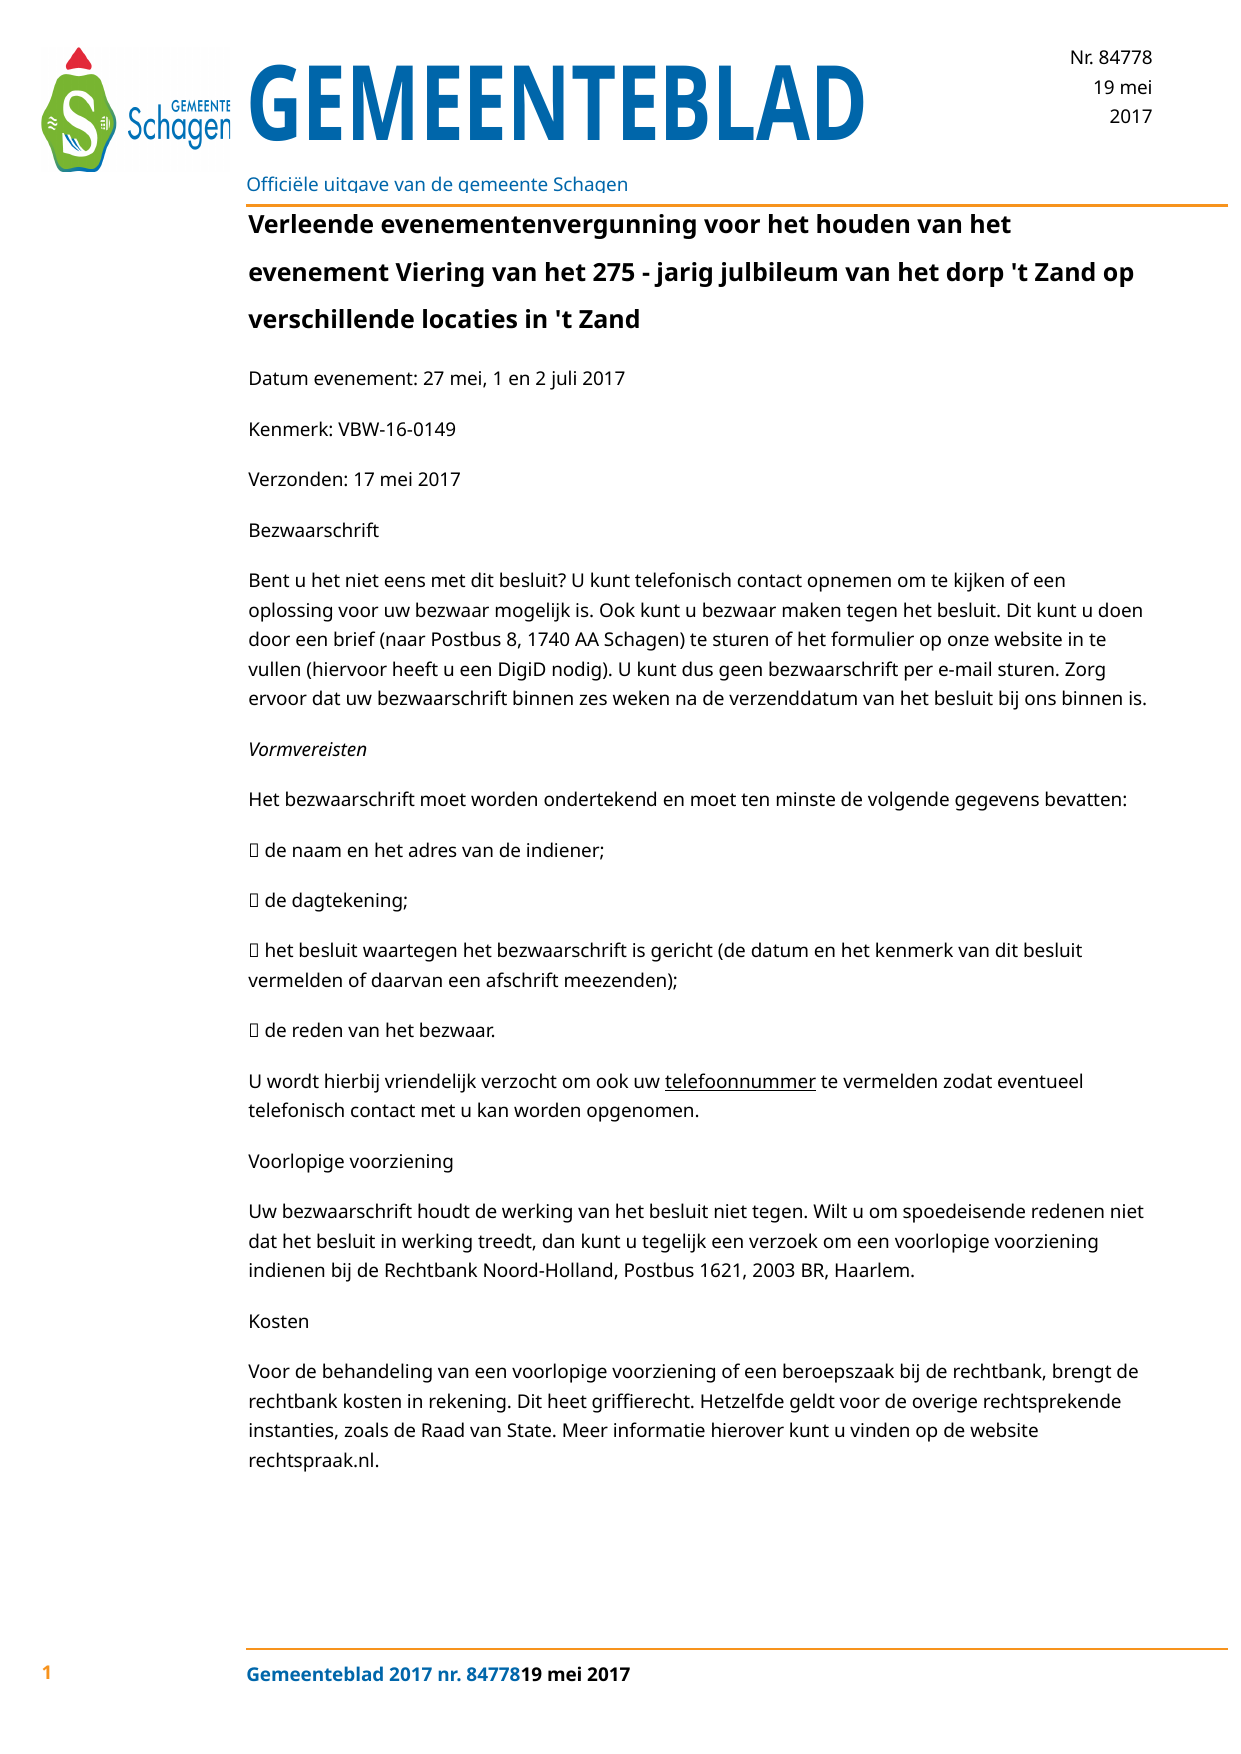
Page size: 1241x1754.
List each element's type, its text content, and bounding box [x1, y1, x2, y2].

text Uw bezwaarschrift houdt de werking van het besluit niet tegen. Wilt u om spoedeisende redenen niet dat het besluit in werking treedt, dan kunt u tegelijk een verzoek om een voorlopige voorziening indienen bij de Rechtbank Noord-Holland, Postbus 1621, 2003 BR, Haarlem. [248, 1198, 1152, 1283]
text Bezwaarschrift [248, 517, 1152, 542]
text  de reden van het bezwaar. [248, 1018, 1152, 1043]
text Kosten [248, 1308, 1152, 1334]
text Datum evenement: 27 mei, 1 en 2 juli 2017 [248, 366, 1152, 391]
text Verleende evenementenvergunning voor het houden van het evenement Viering van het 275 - jarig julbileum van het dorp 't Zand op verschillende locaties in 't Zand [248, 207, 1152, 336]
text Vormvereisten [248, 736, 1152, 762]
text Verzonden: 17 mei 2017 [248, 466, 1152, 492]
text Voorlopige voorziening [248, 1148, 1152, 1174]
text Bent u het niet eens met dit besluit? U kunt telefonisch contact opnemen om te kijken of een oplossing voor uw bezwaar mogelijk is. Ook kunt u bezwaar maken tegen het besluit. Dit kunt u doen door een brief (naar Postbus 8, 1740 AA Schagen) te sturen of het formulier op onze website in te vullen (hiervoor heeft u een DigiD nodig). U kunt dus geen bezwaarschrift per e-mail sturen. Zorg ervoor dat uw bezwaarschrift binnen zes weken na de verzenddatum van het besluit bij ons binnen is. [248, 567, 1152, 711]
text Voor de behandeling van een voorlopige voorziening of een beroepszaak bij de rechtbank, brengt de rechtbank kosten in rekening. Dit heet griffierecht. Hetzelfde geldt voor de overige rechtsprekende instanties, zoals de Raad van State. Meer informatie hierover kunt u vinden op de website rechtspraak.nl. [248, 1358, 1152, 1473]
text  het besluit waartegen het bezwaarschrift is gericht (de datum en het kenmerk van dit besluit vermelden of daarvan een afschrift meezenden); [248, 938, 1152, 993]
picture [41, 47, 231, 172]
text U wordt hierbij vriendelijk verzocht om ook uw telefoonnummer te vermelden zodat eventueel telefonisch contact met u kan worden opgenomen. [248, 1068, 1152, 1123]
text  de dagtekening; [248, 887, 1152, 913]
text  de naam en het adres van de indiener; [248, 837, 1152, 862]
text Het bezwaarschrift moet worden ondertekend en moet ten minste de volgende gegevens bevatten: [248, 786, 1152, 812]
text Kenmerk: VBW-16-0149 [248, 416, 1152, 442]
